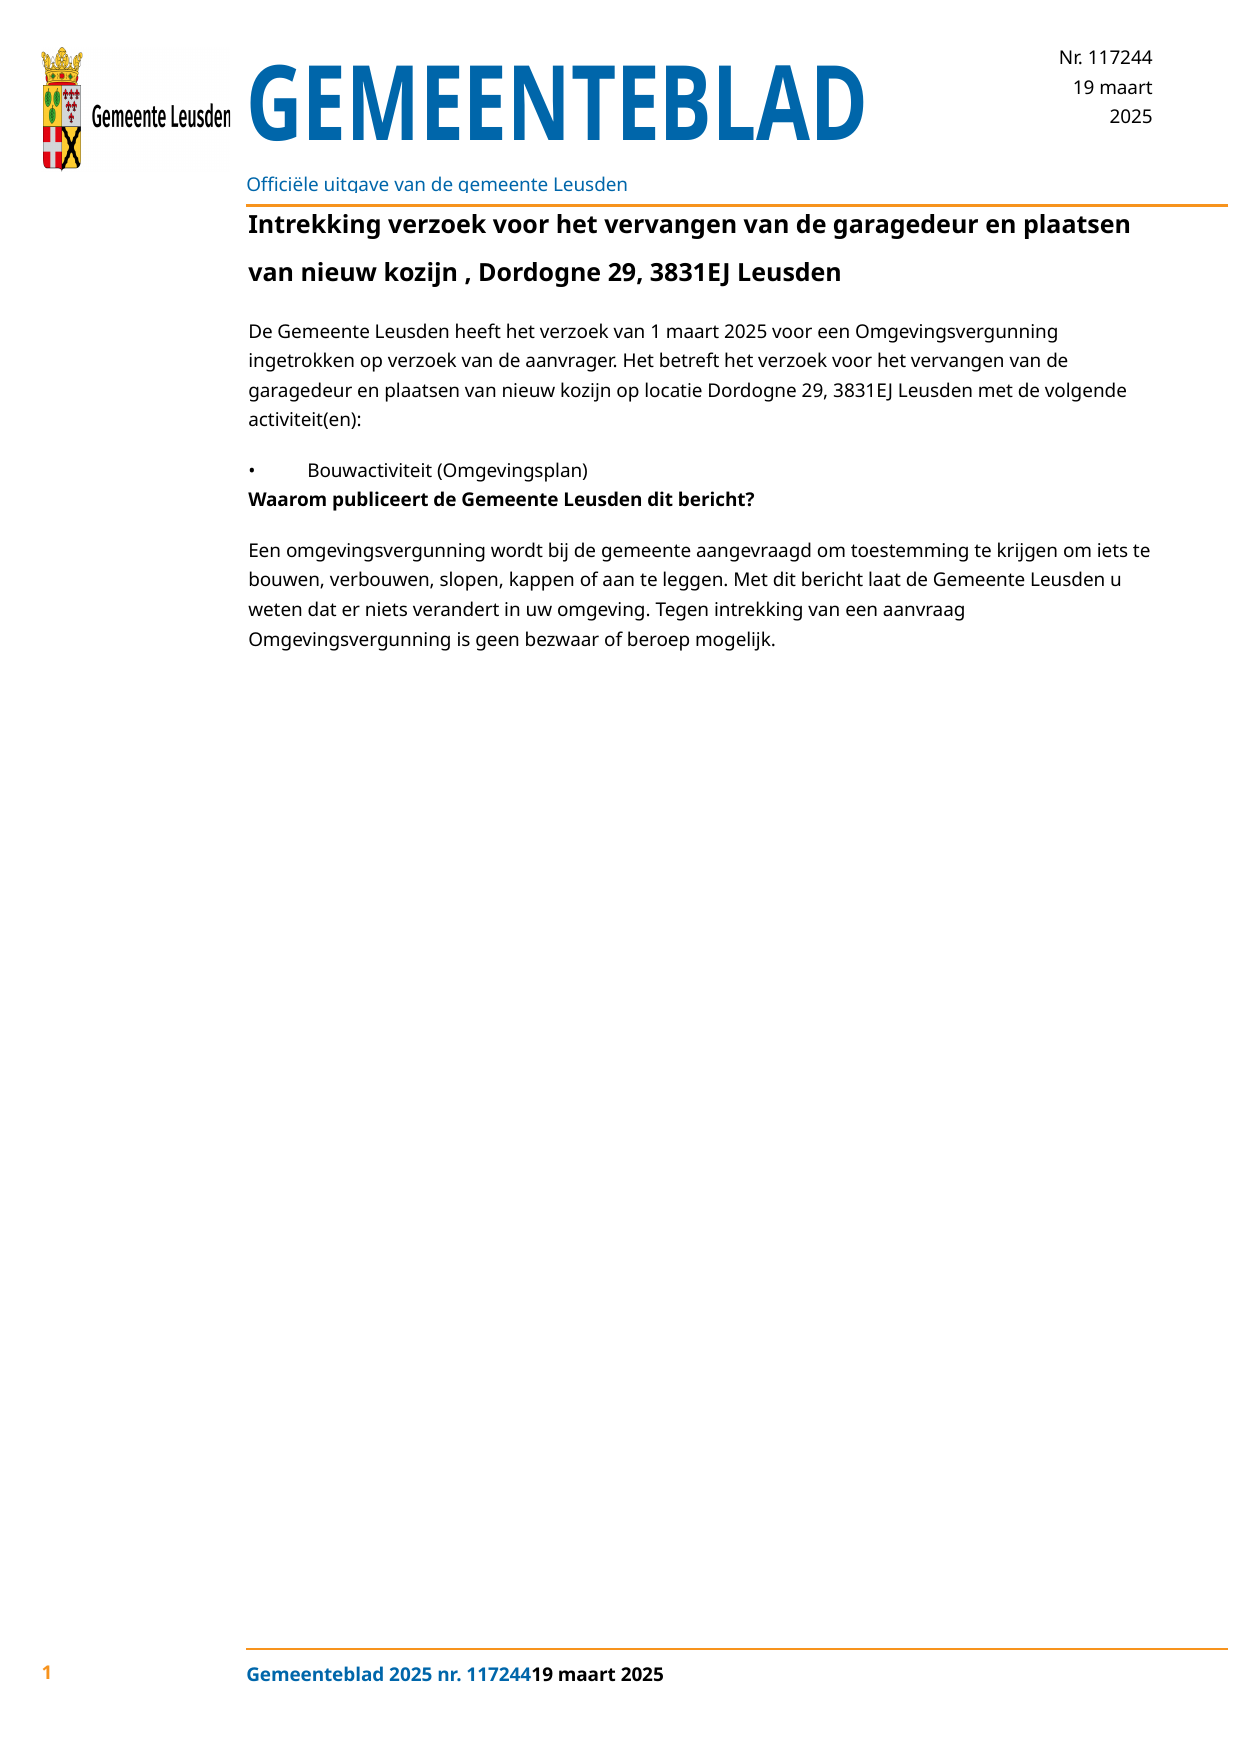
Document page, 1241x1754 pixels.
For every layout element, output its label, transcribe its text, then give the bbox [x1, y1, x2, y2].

text Intrekking verzoek voor het vervangen van de garagedeur en plaatsen van nieuw kozijn , Dordogne 29, 3831EJ Leusden [248, 207, 1152, 288]
text Waarom publiceert de Gemeente Leusden dit bericht? [248, 487, 1152, 512]
text Een omgevingsvergunning wordt bij de gemeente aangevraagd om toestemming te krijgen om iets te bouwen, verbouwen, slopen, kappen of aan te leggen. Met dit bericht laat de Gemeente Leusden u weten dat er niets verandert in uw omgeving. Tegen intrekking van een aanvraag Omgevingsvergunning is geen bezwaar of beroep mogelijk. [248, 537, 1152, 652]
text De Gemeente Leusden heeft het verzoek van 1 maart 2025 voor een Omgevingsvergunning ingetrokken op verzoek van de aanvrager. Het betreft het verzoek voor het vervangen van de garagedeur en plaatsen van nieuw kozijn op locatie Dordogne 29, 3831EJ Leusden met de volgende activiteit(en): [248, 318, 1152, 432]
picture [41, 47, 231, 172]
list Bouwactiviteit (Omgevingsplan) [248, 457, 1152, 483]
